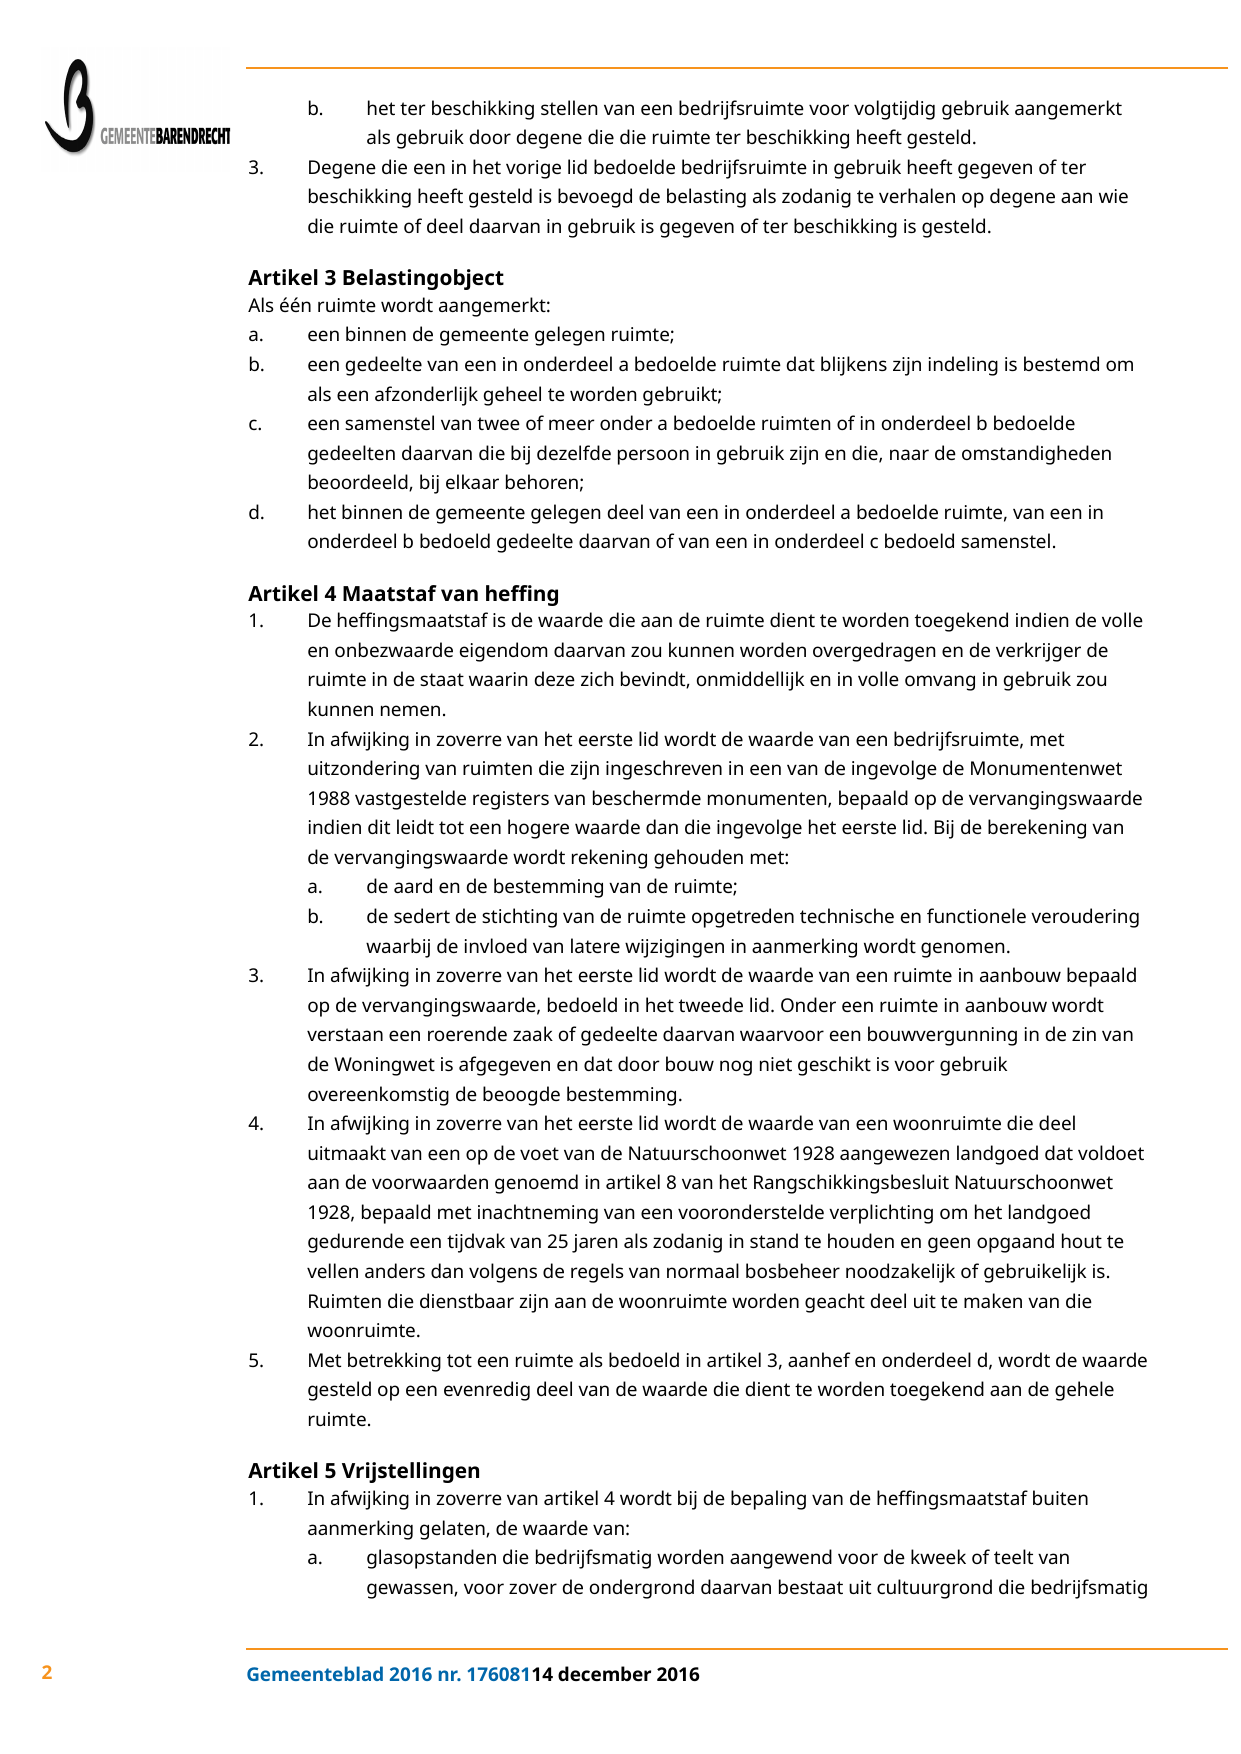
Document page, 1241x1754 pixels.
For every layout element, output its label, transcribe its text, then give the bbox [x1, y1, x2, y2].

text Als één ruimte wordt aangemerkt: [248, 292, 1152, 318]
list Met betrekking tot een ruimte als bedoeld in artikel 3, aanhef en onderdeel d, wordt de waarde gesteld op een evenredig deel van de waarde die dient te worden toegekend aan de gehele ruimte. [248, 1347, 1152, 1432]
list het binnen de gemeente gelegen deel van een in onderdeel a bedoelde ruimte, van een in onderdeel b bedoeld gedeelte daarvan of van een in onderdeel c bedoeld samenstel. [248, 499, 1152, 554]
list De heffingsmaatstaf is de waarde die aan de ruimte dient te worden toegekend indien de volle en onbezwaarde eigendom daarvan zou kunnen worden overgedragen en de verkrijger de ruimte in de staat waarin deze zich bevindt, onmiddellijk en in volle omvang in gebruik zou kunnen nemen. [248, 607, 1152, 722]
list In afwijking in zoverre van het eerste lid wordt de waarde van een ruimte in aanbouw bepaald op de vervangingswaarde, bedoeld in het tweede lid. Onder een ruimte in aanbouw wordt verstaan een roerende zaak of gedeelte daarvan waarvoor een bouwvergunning in de zin van de Woningwet is afgegeven en dat door bouw nog niet geschikt is voor gebruik overeenkomstig de beoogde bestemming. [248, 962, 1152, 1107]
list een gedeelte van een in onderdeel a bedoelde ruimte dat blijkens zijn indeling is bestemd om als een afzonderlijk geheel te worden gebruikt; [248, 351, 1152, 406]
text Artikel 5 Vrijstellingen [248, 1457, 1152, 1485]
list Degene die een in het vorige lid bedoelde bedrijfsruimte in gebruik heeft gegeven of ter beschikking heeft gesteld is bevoegd de belasting als zodanig te verhalen op degene aan wie die ruimte of deel daarvan in gebruik is gegeven of ter beschikking is gesteld. [248, 154, 1152, 239]
picture [41, 47, 231, 172]
list In afwijking in zoverre van artikel 4 wordt bij de bepaling van de heffingsmaatstaf buiten aanmerking gelaten, de waarde van: [248, 1485, 1152, 1540]
text Artikel 4 Maatstaf van heffing [248, 579, 1152, 607]
list een binnen de gemeente gelegen ruimte; [248, 322, 1152, 347]
list In afwijking in zoverre van het eerste lid wordt de waarde van een woonruimte die deel uitmaakt van een op de voet van de Natuurschoonwet 1928 aangewezen landgoed dat voldoet aan de voorwaarden genoemd in artikel 8 van het Rangschikkingsbesluit Natuurschoonwet 1928, bepaald met inachtneming van een vooronderstelde verplichting om het landgoed gedurende een tijdvak van 25 jaren als zodanig in stand te houden en geen opgaand hout te vellen anders dan volgens de regels van normaal bosbeheer noodzakelijk of gebruikelijk is. Ruimten die dienstbaar zijn aan de woonruimte worden geacht deel uit te maken van die woonruimte. [248, 1110, 1152, 1343]
list een samenstel van twee of meer onder a bedoelde ruimten of in onderdeel b bedoelde gedeelten daarvan die bij dezelfde persoon in gebruik zijn en die, naar de omstandigheden beoordeeld, bij elkaar behoren; [248, 410, 1152, 495]
list de aard en de bestemming van de ruimte; [307, 874, 1152, 899]
list het ter beschikking stellen van een bedrijfsruimte voor volgtijdig gebruik aangemerkt als gebruik door degene die die ruimte ter beschikking heeft gesteld. [307, 95, 1152, 150]
list In afwijking in zoverre van het eerste lid wordt de waarde van een bedrijfsruimte, met uitzondering van ruimten die zijn ingeschreven in een van de ingevolge de Monumentenwet 1988 vastgestelde registers van beschermde monumenten, bepaald op de vervangingswaarde indien dit leidt tot een hogere waarde dan die ingevolge het eerste lid. Bij de berekening van de vervangingswaarde wordt rekening gehouden met: [248, 726, 1152, 870]
text Artikel 3 Belastingobject [248, 263, 1152, 292]
list glasopstanden die bedrijfsmatig worden aangewend voor de kweek of teelt van gewassen, voor zover de ondergrond daarvan bestaat uit cultuurgrond die bedrijfsmatig [307, 1544, 1152, 1599]
list de sedert de stichting van de ruimte opgetreden technische en functionele veroudering waarbij de invloed van latere wijzigingen in aanmerking wordt genomen. [307, 903, 1152, 959]
